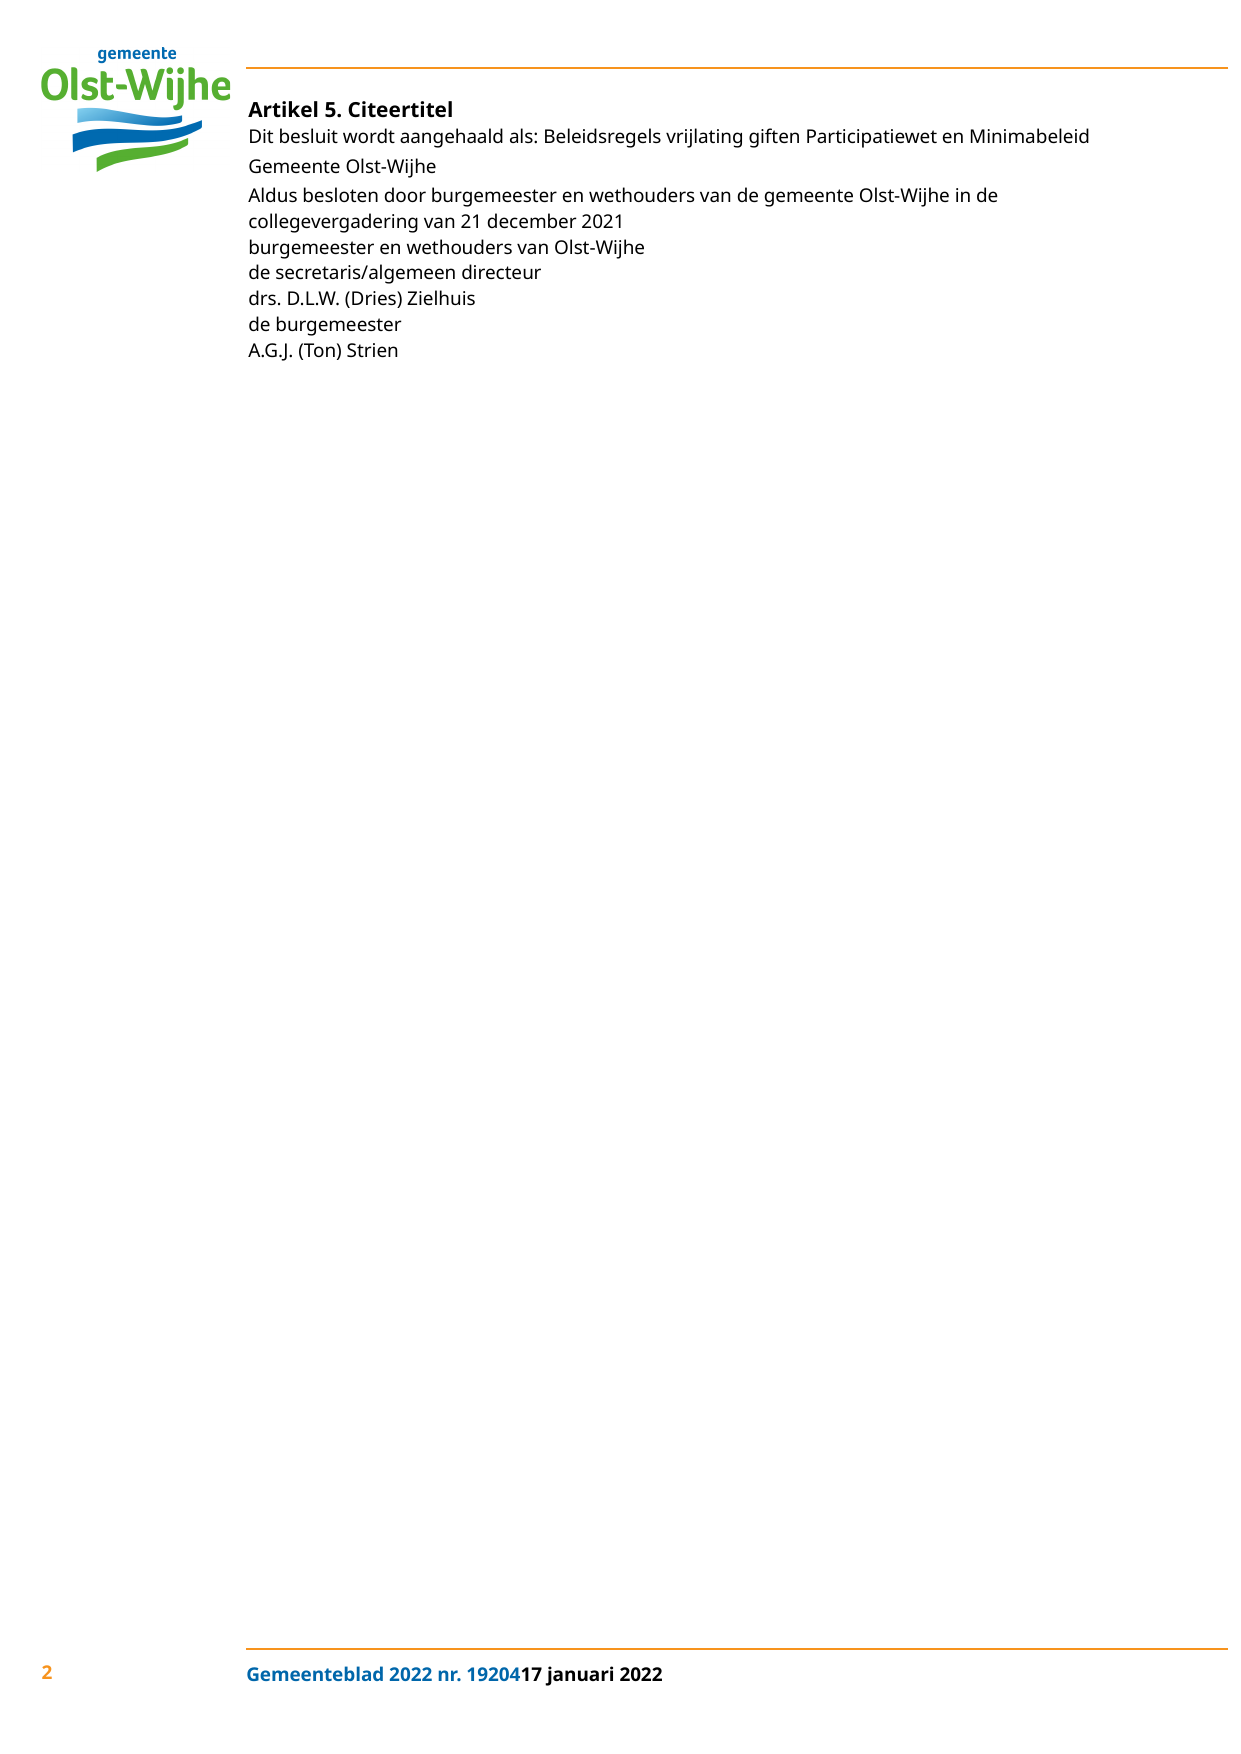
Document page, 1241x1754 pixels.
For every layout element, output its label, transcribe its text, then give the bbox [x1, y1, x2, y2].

text burgemeester en wethouders van Olst-Wijhe [248, 234, 1152, 259]
text de burgemeester [248, 311, 1152, 337]
text Aldus besloten door burgemeester en wethouders van de gemeente Olst-Wijhe in de collegevergadering van 21 december 2021 [248, 182, 1152, 234]
text Dit besluit wordt aangehaald als: Beleidsregels vrijlating giften Participatiewet en Minimabeleid Gemeente Olst-Wijhe [248, 123, 1152, 178]
text Artikel 5. Citeertitel [248, 95, 1152, 123]
text drs. D.L.W. (Dries) Zielhuis [248, 285, 1152, 311]
picture [41, 47, 231, 172]
text de secretaris/algemeen directeur [248, 259, 1152, 285]
text A.G.J. (Ton) Strien [248, 337, 1152, 362]
